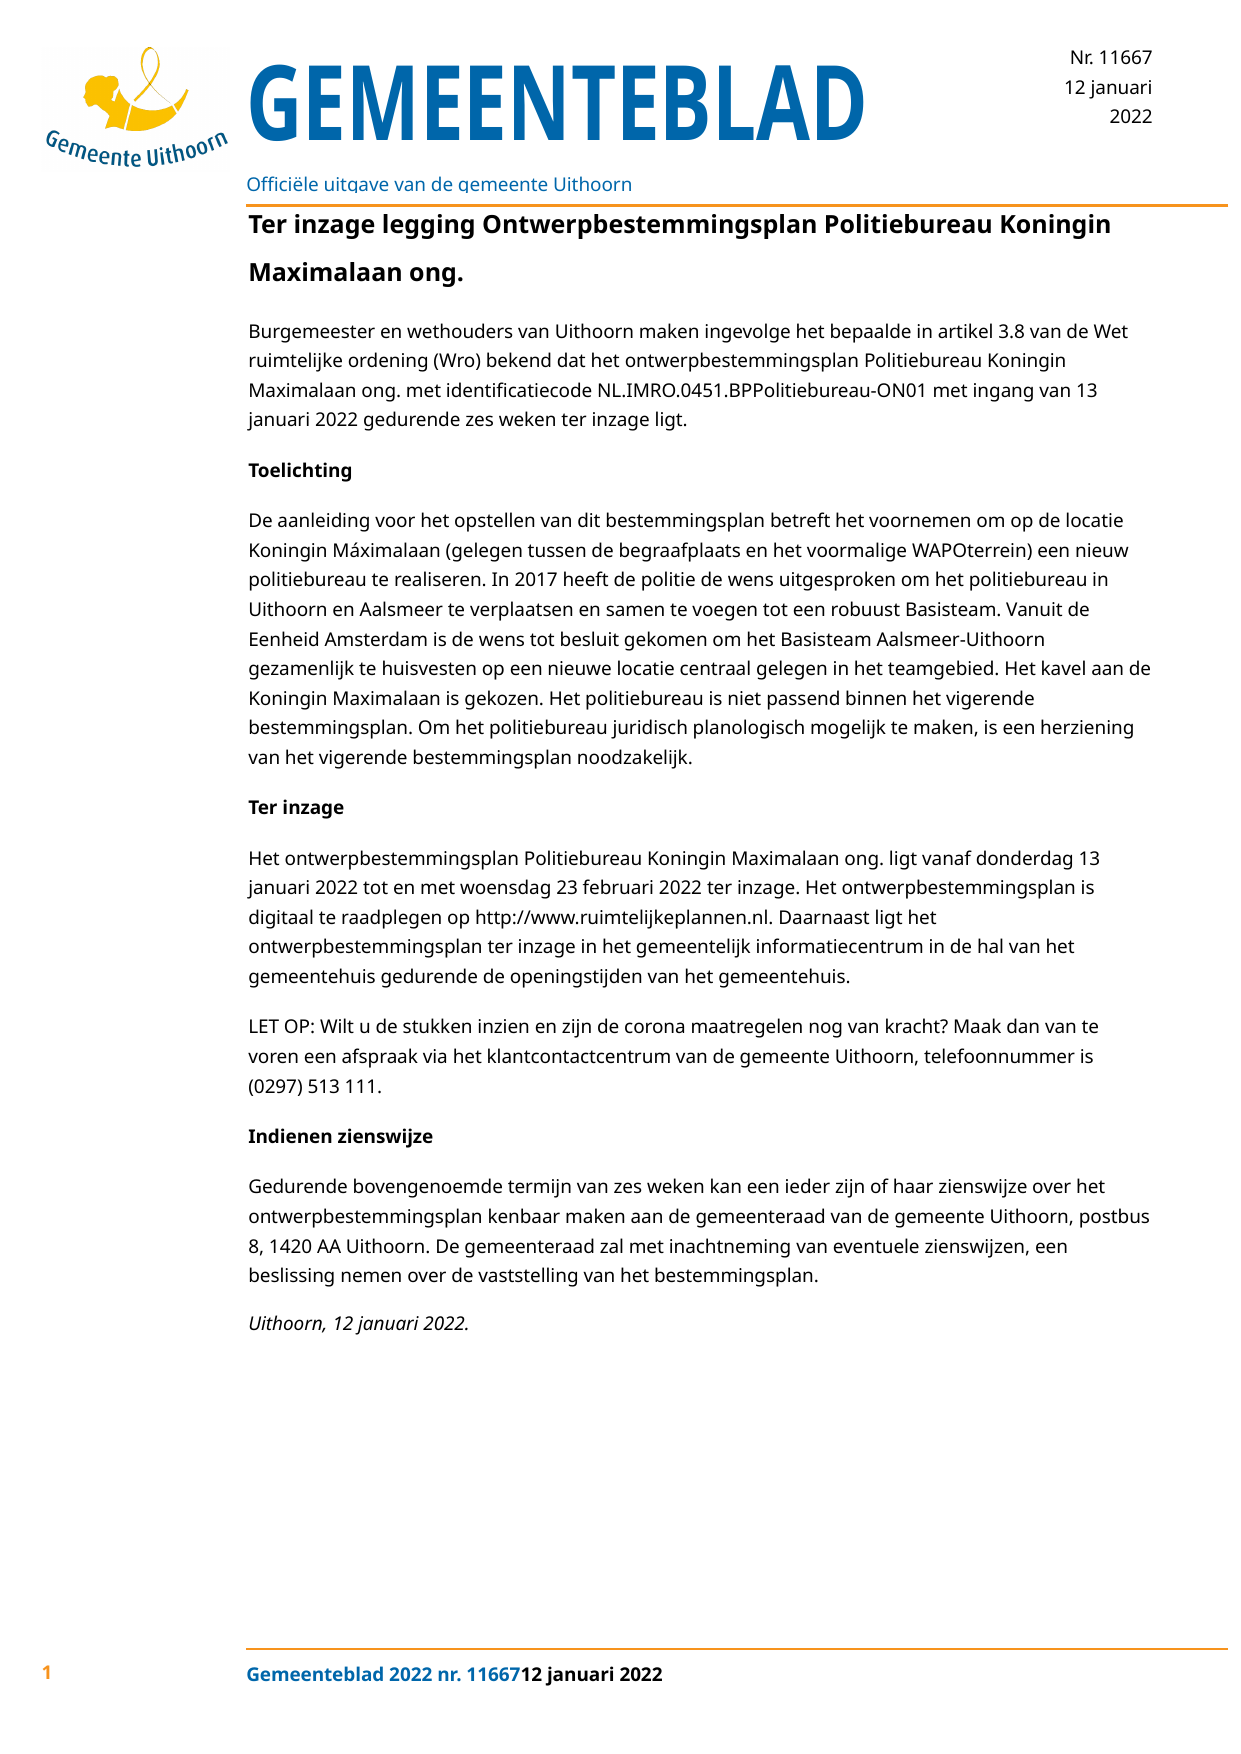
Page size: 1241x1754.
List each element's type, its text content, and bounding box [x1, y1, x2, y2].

text Gedurende bovengenoemde termijn van zes weken kan een ieder zijn of haar zienswijze over het ontwerpbestemmingsplan kenbaar maken aan de gemeenteraad van de gemeente Uithoorn, postbus 8, 1420 AA Uithoorn. De gemeenteraad zal met inachtneming van eventuele zienswijzen, een beslissing nemen over de vaststelling van het bestemmingsplan. [248, 1174, 1152, 1288]
text Ter inzage legging Ontwerpbestemmingsplan Politiebureau Koningin Maximalaan ong. [248, 207, 1152, 288]
text LET OP: Wilt u de stukken inzien en zijn de corona maatregelen nog van kracht? Maak dan van te voren een afspraak via het klantcontactcentrum van de gemeente Uithoorn, telefoonnummer is (0297) 513 111. [248, 1014, 1152, 1099]
text Het ontwerpbestemmingsplan Politiebureau Koningin Maximalaan ong. ligt vanaf donderdag 13 januari 2022 tot en met woensdag 23 februari 2022 ter inzage. Het ontwerpbestemmingsplan is digitaal te raadplegen op http://www.ruimtelijkeplannen.nl. Daarnaast ligt het ontwerpbestemmingsplan ter inzage in het gemeentelijk informatiecentrum in de hal van het gemeentehuis gedurende de openingstijden van het gemeentehuis. [248, 845, 1152, 989]
text Burgemeester en wethouders van Uithoorn maken ingevolge het bepaalde in artikel 3.8 van de Wet ruimtelijke ordening (Wro) bekend dat het ontwerpbestemmingsplan Politiebureau Koningin Maximalaan ong. met identificatiecode NL.IMRO.0451.BPPolitiebureau-ON01 met ingang van 13 januari 2022 gedurende zes weken ter inzage ligt. [248, 318, 1152, 432]
text De aanleiding voor het opstellen van dit bestemmingsplan betreft het voornemen om op de locatie Koningin Máximalaan (gelegen tussen de begraafplaats en het voormalige WAPOterrein) een nieuw politiebureau te realiseren. In 2017 heeft de politie de wens uitgesproken om het politiebureau in Uithoorn en Aalsmeer te verplaatsen en samen te voegen tot een robuust Basisteam. Vanuit de Eenheid Amsterdam is de wens tot besluit gekomen om het Basisteam Aalsmeer-Uithoorn gezamenlijk te huisvesten op een nieuwe locatie centraal gelegen in het teamgebied. Het kavel aan de Koningin Maximalaan is gekozen. Het politiebureau is niet passend binnen het vigerende bestemmingsplan. Om het politiebureau juridisch planologisch mogelijk te maken, is een herziening van het vigerende bestemmingsplan noodzakelijk. [248, 507, 1152, 770]
text Uithoorn, 12 januari 2022. [248, 1310, 1152, 1336]
text Indienen zienswijze [248, 1123, 1152, 1149]
text Toelichting [248, 457, 1152, 483]
picture [41, 47, 231, 172]
text Ter inzage [248, 794, 1152, 820]
